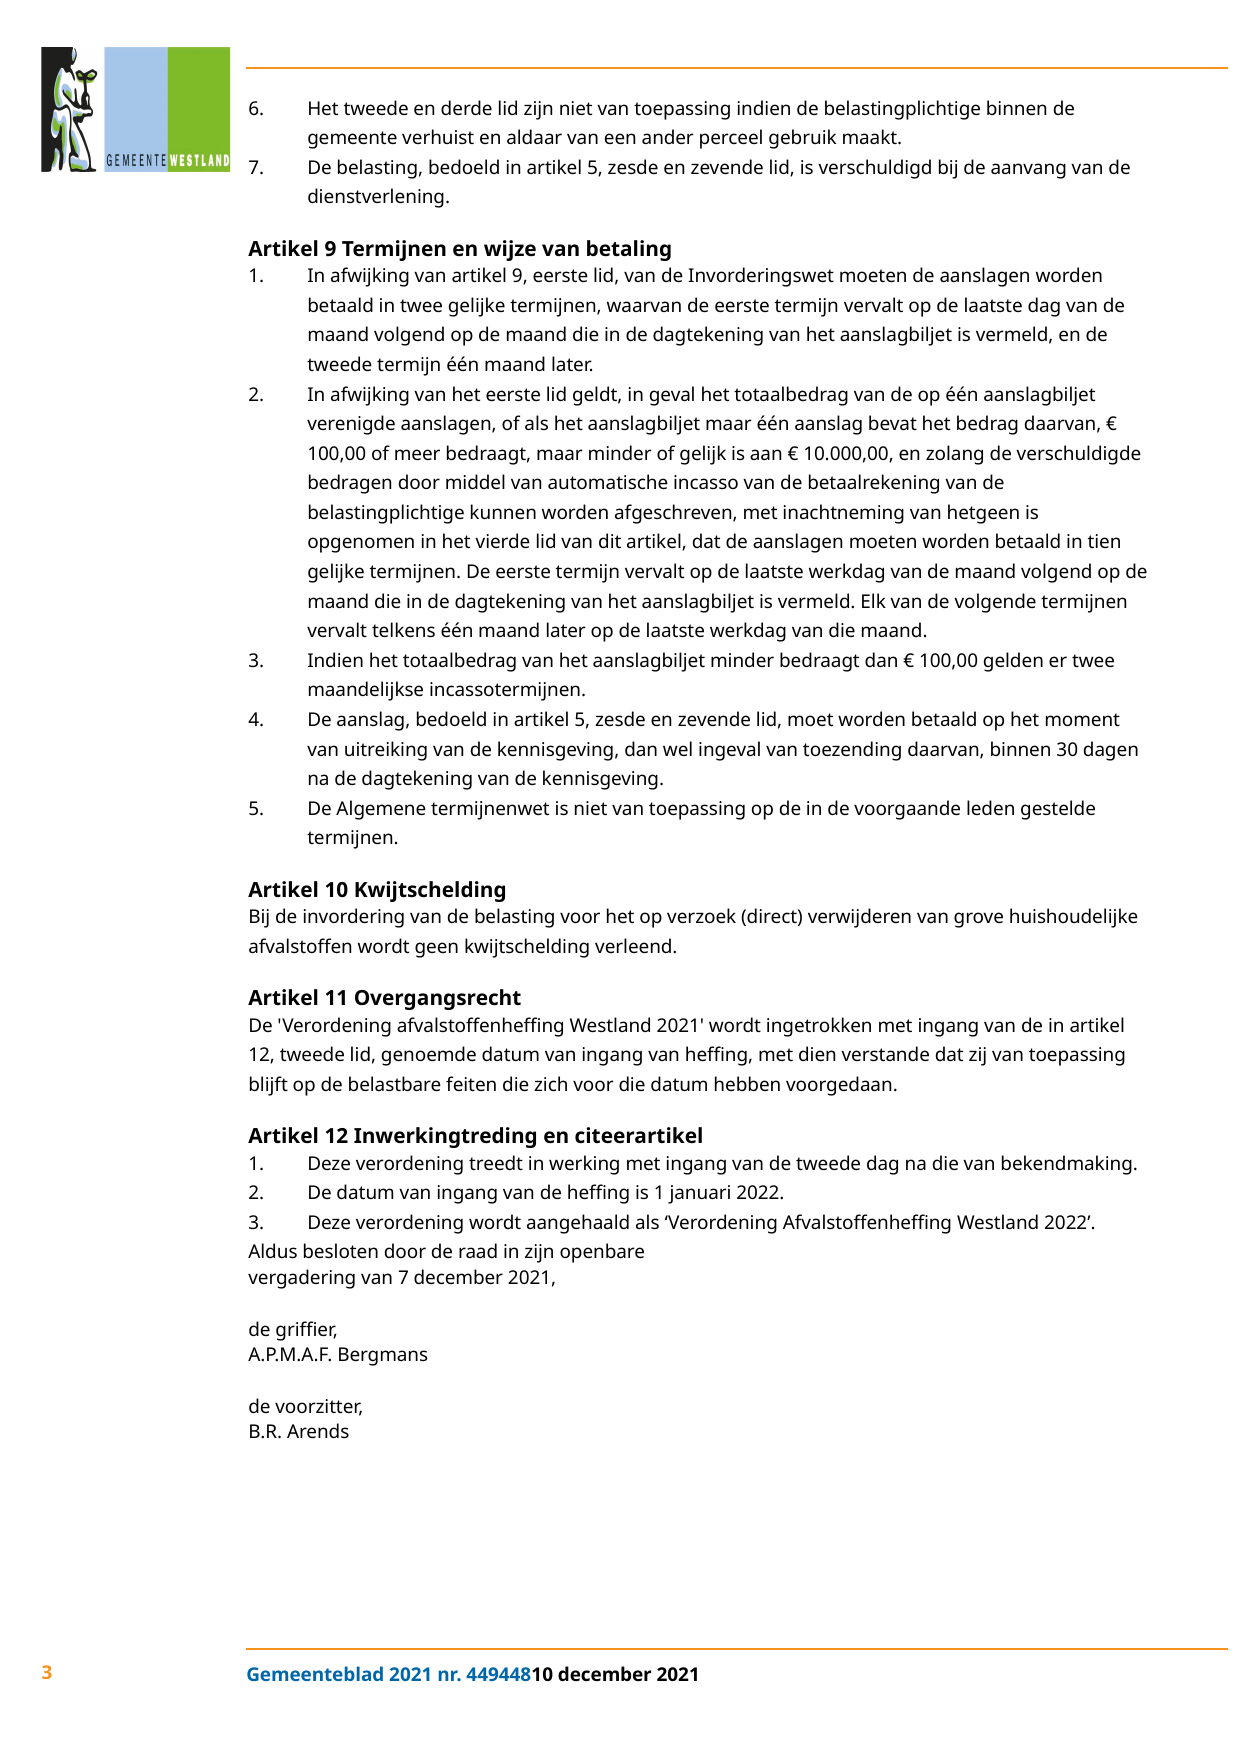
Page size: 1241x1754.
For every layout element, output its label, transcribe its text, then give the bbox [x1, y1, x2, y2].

list Deze verordening treedt in werking met ingang van de tweede dag na die van bekendmaking. [248, 1150, 1152, 1176]
list Deze verordening wordt aangehaald als ‘Verordening Afvalstoffenheffing Westland 2022’. [248, 1209, 1152, 1235]
text Artikel 10 Kwijtschelding [248, 875, 1152, 903]
list In afwijking van artikel 9, eerste lid, van de Invorderingswet moeten de aanslagen worden betaald in twee gelijke termijnen, waarvan de eerste termijn vervalt op de laatste dag van de maand volgend op de maand die in de dagtekening van het aanslagbiljet is vermeld, en de tweede termijn één maand later. [248, 262, 1152, 377]
text Artikel 9 Termijnen en wijze van betaling [248, 234, 1152, 262]
text Bij de invordering van de belasting voor het op verzoek (direct) verwijderen van grove huishoudelijke afvalstoffen wordt geen kwijtschelding verleend. [248, 903, 1152, 959]
list De Algemene termijnenwet is niet van toepassing op de in de voorgaande leden gestelde termijnen. [248, 795, 1152, 850]
text de voorzitter, [248, 1393, 1152, 1419]
text A.P.M.A.F. Bergmans [248, 1341, 1152, 1367]
list In afwijking van het eerste lid geldt, in geval het totaalbedrag van de op één aanslagbiljet verenigde aanslagen, of als het aanslagbiljet maar één aanslag bevat het bedrag daarvan, € 100,00 of meer bedraagt, maar minder of gelijk is aan € 10.000,00, en zolang de verschuldigde bedragen door middel van automatische incasso van de betaalrekening van de belastingplichtige kunnen worden afgeschreven, met inachtneming van hetgeen is opgenomen in het vierde lid van dit artikel, dat de aanslagen moeten worden betaald in tien gelijke termijnen. De eerste termijn vervalt op de laatste werkdag van de maand volgend op de maand die in de dagtekening van het aanslagbiljet is vermeld. Elk van de volgende termijnen vervalt telkens één maand later op de laatste werkdag van die maand. [248, 381, 1152, 643]
list De belasting, bedoeld in artikel 5, zesde en zevende lid, is verschuldigd bij de aanvang van de dienstverlening. [248, 154, 1152, 209]
list Het tweede en derde lid zijn niet van toepassing indien de belastingplichtige binnen de gemeente verhuist en aldaar van een ander perceel gebruik maakt. [248, 95, 1152, 150]
text Aldus besloten door de raad in zijn openbare [248, 1238, 1152, 1264]
list De datum van ingang van de heffing is 1 januari 2022. [248, 1179, 1152, 1205]
text De 'Verordening afvalstoffenheffing Westland 2021' wordt ingetrokken met ingang van de in artikel 12, tweede lid, genoemde datum van ingang van heffing, met dien verstande dat zij van toepassing blijft op de belastbare feiten die zich voor die datum hebben voorgedaan. [248, 1012, 1152, 1097]
text Artikel 12 Inwerkingtreding en citeerartikel [248, 1121, 1152, 1150]
picture [41, 47, 231, 172]
text Artikel 11 Overgangsrecht [248, 983, 1152, 1012]
text vergadering van 7 december 2021, [248, 1264, 1152, 1290]
text B.R. Arends [248, 1419, 1152, 1444]
list De aanslag, bedoeld in artikel 5, zesde en zevende lid, moet worden betaald op het moment van uitreiking van de kennisgeving, dan wel ingeval van toezending daarvan, binnen 30 dagen na de dagtekening van de kennisgeving. [248, 706, 1152, 791]
list Indien het totaalbedrag van het aanslagbiljet minder bedraagt dan € 100,00 gelden er twee maandelijkse incassotermijnen. [248, 647, 1152, 702]
text de griffier, [248, 1316, 1152, 1341]
